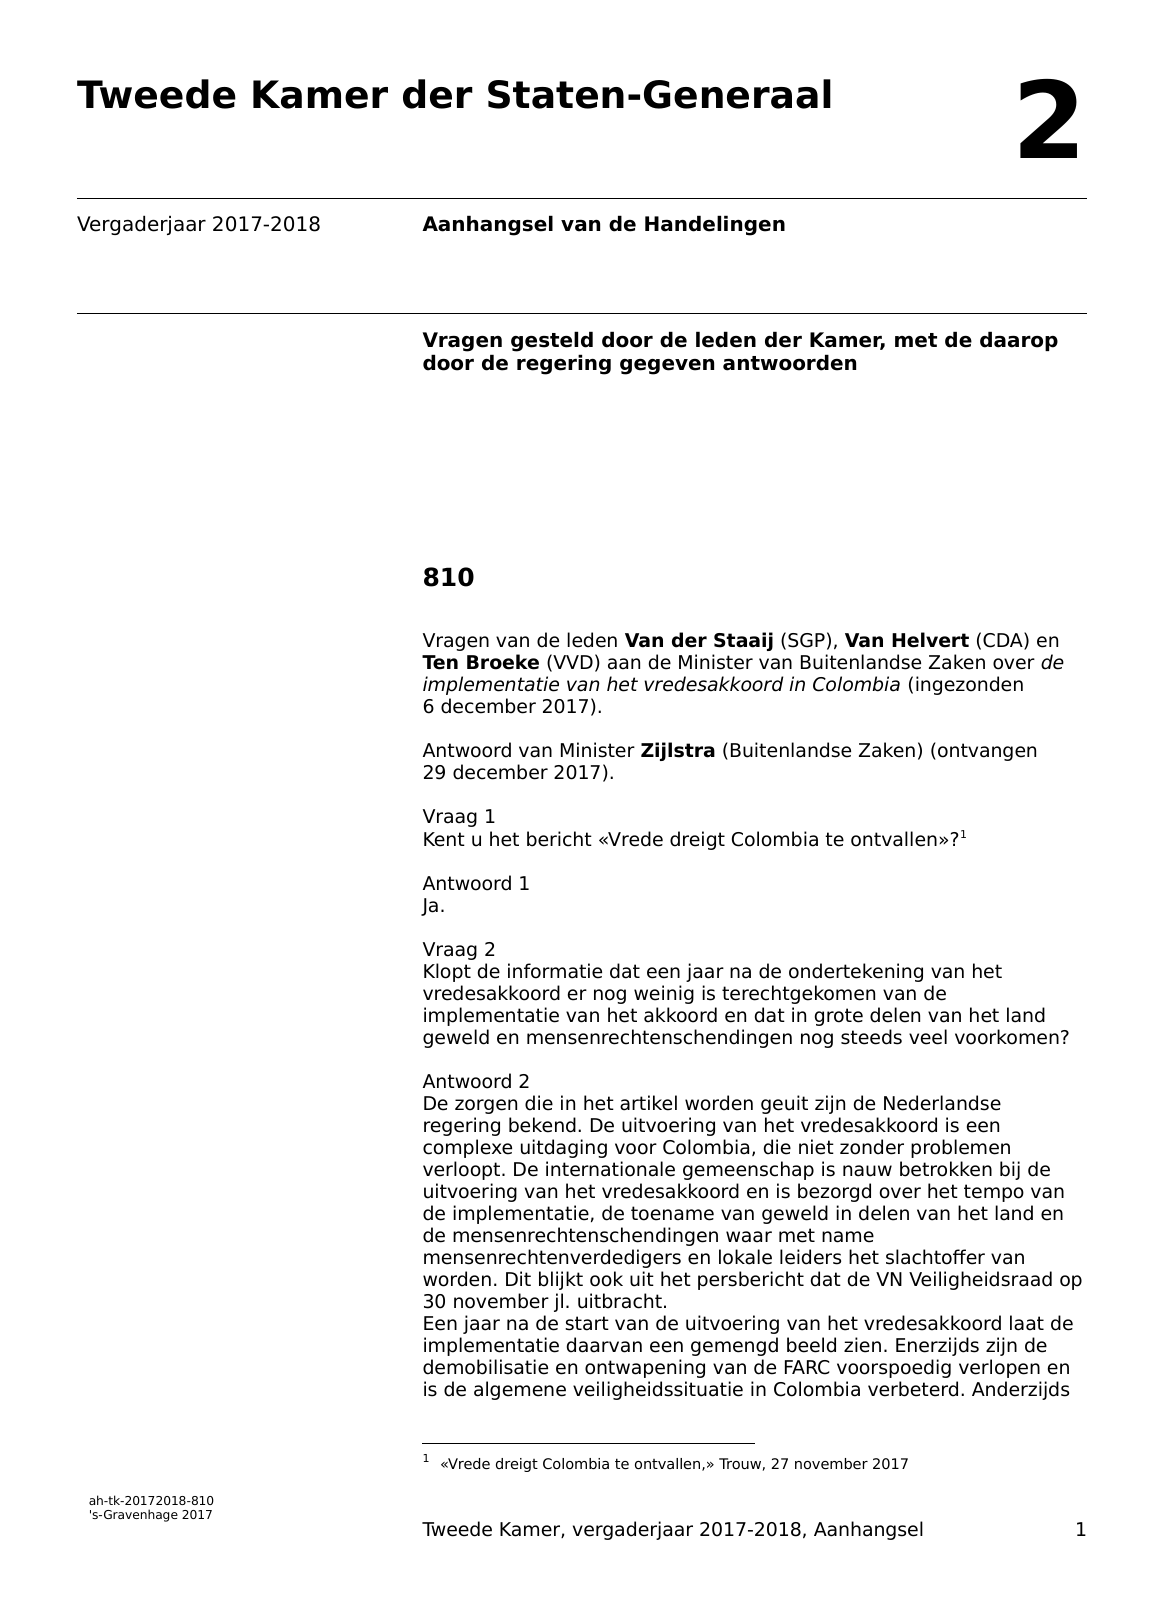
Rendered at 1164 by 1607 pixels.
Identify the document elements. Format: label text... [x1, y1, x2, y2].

text Vraag 2 [422, 939, 1087, 961]
table_header Tweede Kamer der Staten-Generaal [77, 59, 886, 198]
text Antwoord van Minister Zijlstra (Buitenlandse Zaken) (ontvangen 29 december 2017). [422, 740, 1087, 784]
text Antwoord 1 [422, 873, 1087, 894]
text Een jaar na de start van de uitvoering van het vredesakkoord laat de implementatie daarvan een gemengd beeld zien. Enerzijds zijn de demobilisatie en ontwapening van de FARC voorspoedig verlopen en is de algemene veiligheidssituatie in Colombia verbeterd. Anderzijds [422, 1313, 1087, 1401]
table_cell [77, 314, 422, 375]
text Ja. [422, 894, 1087, 917]
table_cell Aanhangsel van de Handelingen [422, 199, 1087, 313]
text 810 [422, 563, 1087, 592]
table_header 2 [886, 59, 1087, 198]
text Klopt de informatie dat een jaar na de ondertekening van het vredesakkoord er nog weinig is terechtgekomen van de implementatie van het akkoord en dat in grote delen van het land geweld en mensenrechtenschendingen nog steeds veel voorkomen? [422, 961, 1087, 1049]
text Vraag 1 [422, 806, 1087, 828]
text 's-Gravenhage 2017 [88, 1508, 323, 1522]
text Kent u het bericht «Vrede dreigt Colombia te ontvallen»? [422, 828, 1087, 850]
text De zorgen die in het artikel worden geuit zijn de Nederlandse regering bekend. De uitvoering van het vredesakkoord is een complexe uitdaging voor Colombia, die niet zonder problemen verloopt. De internationale gemeenschap is nauw betrokken bij de uitvoering van het vredesakkoord en is bezorgd over het tempo van de implementatie, de toename van geweld in delen van het land en de mensenrechtenschendingen waar met name mensenrechtenverdedigers en lokale leiders het slachtoffer van worden. Dit blijkt ook uit het persbericht dat de VN Veiligheidsraad op 30 november jl. uitbracht. [422, 1093, 1087, 1313]
text ah-tk-20172018-810 [88, 1494, 323, 1508]
table_cell Vragen gesteld door de leden der Kamer, met de daarop door de regering gegeven antwoorden [422, 314, 1087, 375]
table_cell Vergaderjaar 2017-2018 [77, 199, 422, 313]
text Antwoord 2 [422, 1071, 1087, 1093]
text «Vrede dreigt Colombia te ontvallen,» Trouw, 27 november 2017 [422, 1452, 1087, 1474]
text Vragen van de leden Van der Staaij (SGP), Van Helvert (CDA) en Ten Broeke (VVD) aan de Minister van Buitenlandse Zaken over de implementatie van het vredesakkoord in Colombia (ingezonden 6 december 2017). [422, 630, 1087, 718]
